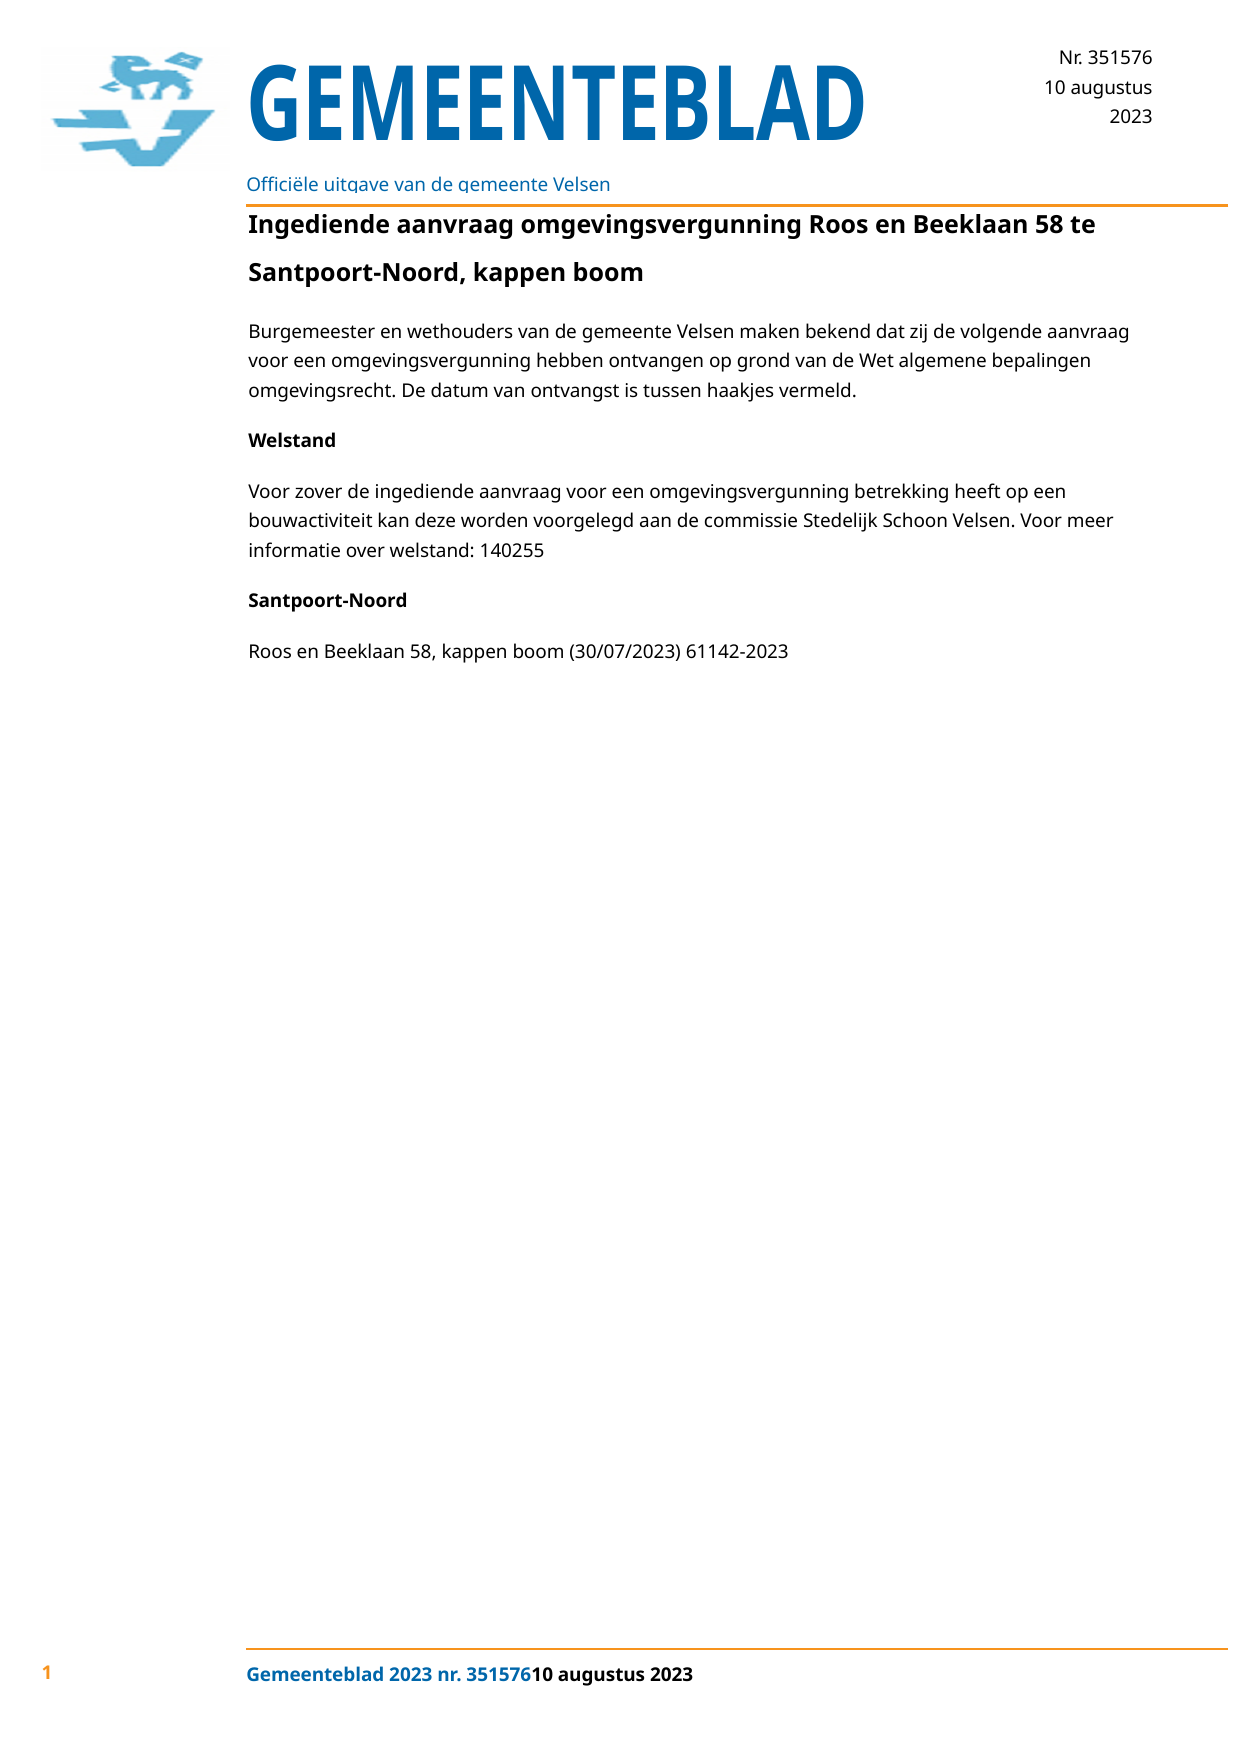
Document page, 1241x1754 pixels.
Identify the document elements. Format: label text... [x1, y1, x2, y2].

text Ingediende aanvraag omgevingsvergunning Roos en Beeklaan 58 te Santpoort-Noord, kappen boom [248, 207, 1152, 288]
text Roos en Beeklaan 58, kappen boom (30/07/2023) 61142-2023 [248, 638, 1152, 664]
text Welstand [248, 427, 1152, 453]
text Burgemeester en wethouders van de gemeente Velsen maken bekend dat zij de volgende aanvraag voor een omgevingsvergunning hebben ontvangen op grond van de Wet algemene bepalingen omgevingsrecht. De datum van ontvangst is tussen haakjes vermeld. [248, 318, 1152, 403]
picture [41, 47, 231, 172]
text Voor zover de ingediende aanvraag voor een omgevingsvergunning betrekking heeft op een bouwactiviteit kan deze worden voorgelegd aan de commissie Stedelijk Schoon Velsen. Voor meer informatie over welstand: 140255 [248, 478, 1152, 563]
text Santpoort-Noord [248, 587, 1152, 613]
